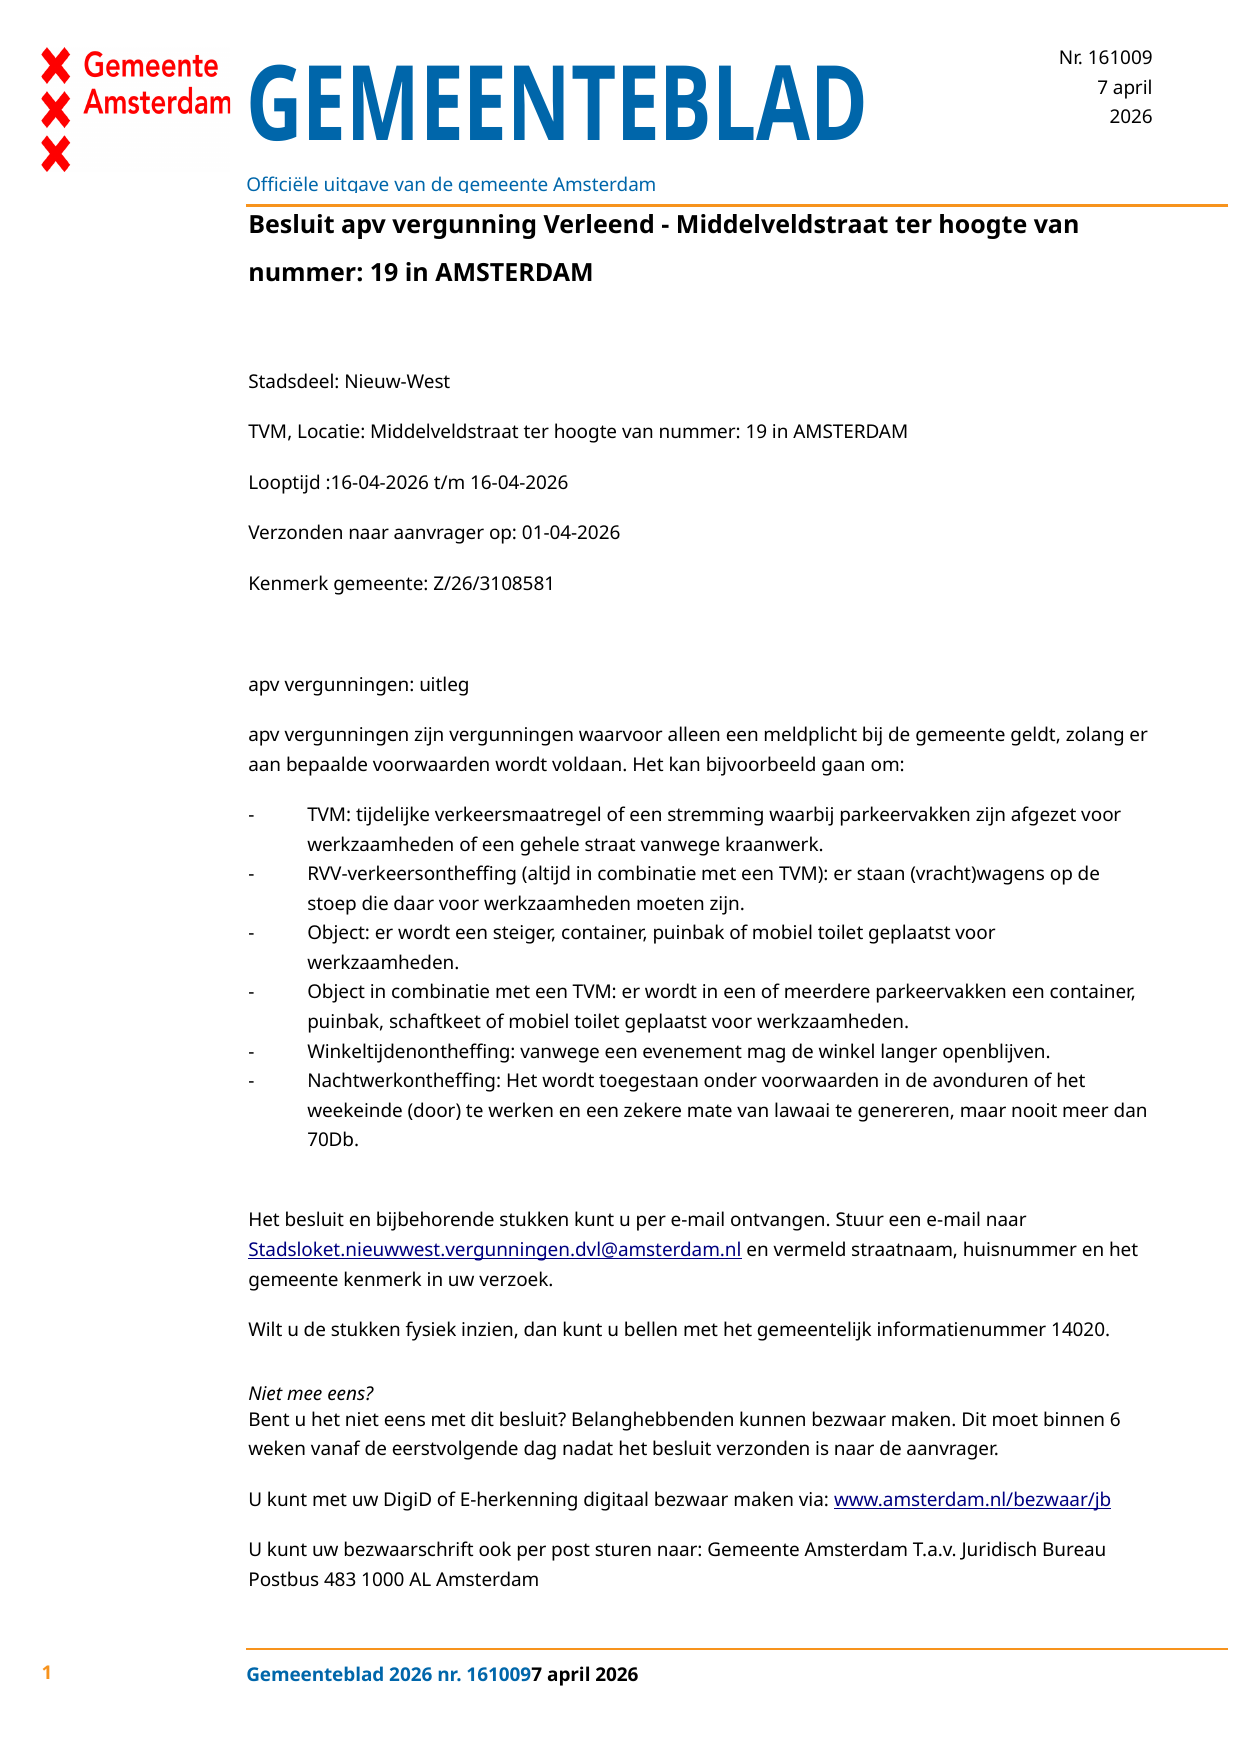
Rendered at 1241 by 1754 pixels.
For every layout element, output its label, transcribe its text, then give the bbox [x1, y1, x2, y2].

text U kunt uw bezwaarschrift ook per post sturen naar: Gemeente Amsterdam T.a.v. Juridisch Bureau Postbus 483 1000 AL Amsterdam [248, 1536, 1152, 1592]
text TVM, Locatie: Middelveldstraat ter hoogte van nummer: 19 in AMSTERDAM [248, 419, 1152, 444]
text Bent u het niet eens met dit besluit? Belanghebbenden kunnen bezwaar maken. Dit moet binnen 6 weken vanaf de eerstvolgende dag nadat het besluit verzonden is naar de aanvrager. [248, 1406, 1152, 1461]
text Kenmerk gemeente: Z/26/3108581 [248, 570, 1152, 596]
text Het besluit en bijbehorende stukken kunt u per e-mail ontvangen. Stuur een e-mail naar Stadsloket.nieuwwest.vergunningen.dvl@amsterdam.nl en vermeld straatnaam, huisnummer en het gemeente kenmerk in uw verzoek. [248, 1207, 1152, 1292]
text Looptijd :16-04-2026 t/m 16-04-2026 [248, 469, 1152, 495]
text Wilt u de stukken fysiek inzien, dan kunt u bellen met het gemeentelijk informatienummer 14020. [248, 1316, 1152, 1342]
list TVM: tijdelijke verkeersmaatregel of een stremming waarbij parkeervakken zijn afgezet voor werkzaamheden of een gehele straat vanwege kraanwerk. [248, 801, 1152, 857]
list Object in combinatie met een TVM: er wordt in een of meerdere parkeervakken een container, puinbak, schaftkeet of mobiel toilet geplaatst voor werkzaamheden. [248, 979, 1152, 1034]
picture [41, 47, 231, 172]
list Nachtwerkontheffing: Het wordt toegestaan onder voorwaarden in de avonduren of het weekeinde (door) te werken en een zekere mate van lawaai te genereren, maar nooit meer dan 70Db. [248, 1067, 1152, 1152]
text Verzonden naar aanvrager op: 01-04-2026 [248, 519, 1152, 545]
text apv vergunningen: uitleg [248, 671, 1152, 697]
text Niet mee eens? [248, 1380, 1152, 1406]
text U kunt met uw DigiD of E-herkenning digitaal bezwaar maken via: www.amsterdam.nl/bezwaar/jb [248, 1486, 1152, 1512]
list Object: er wordt een steiger, container, puinbak of mobiel toilet geplaatst voor werkzaamheden. [248, 919, 1152, 975]
text Besluit apv vergunning Verleend - Middelveldstraat ter hoogte van nummer: 19 in AMSTERDAM [248, 207, 1152, 288]
list RVV-verkeersontheffing (altijd in combinatie met een TVM): er staan (vracht)wagens op de stoep die daar voor werkzaamheden moeten zijn. [248, 860, 1152, 916]
text Stadsdeel: Nieuw-West [248, 368, 1152, 394]
list Winkeltijdenontheffing: vanwege een evenement mag de winkel langer openblijven. [248, 1038, 1152, 1064]
text apv vergunningen zijn vergunningen waarvoor alleen een meldplicht bij de gemeente geldt, zolang er aan bepaalde voorwaarden wordt voldaan. Het kan bijvoorbeeld gaan om: [248, 721, 1152, 777]
